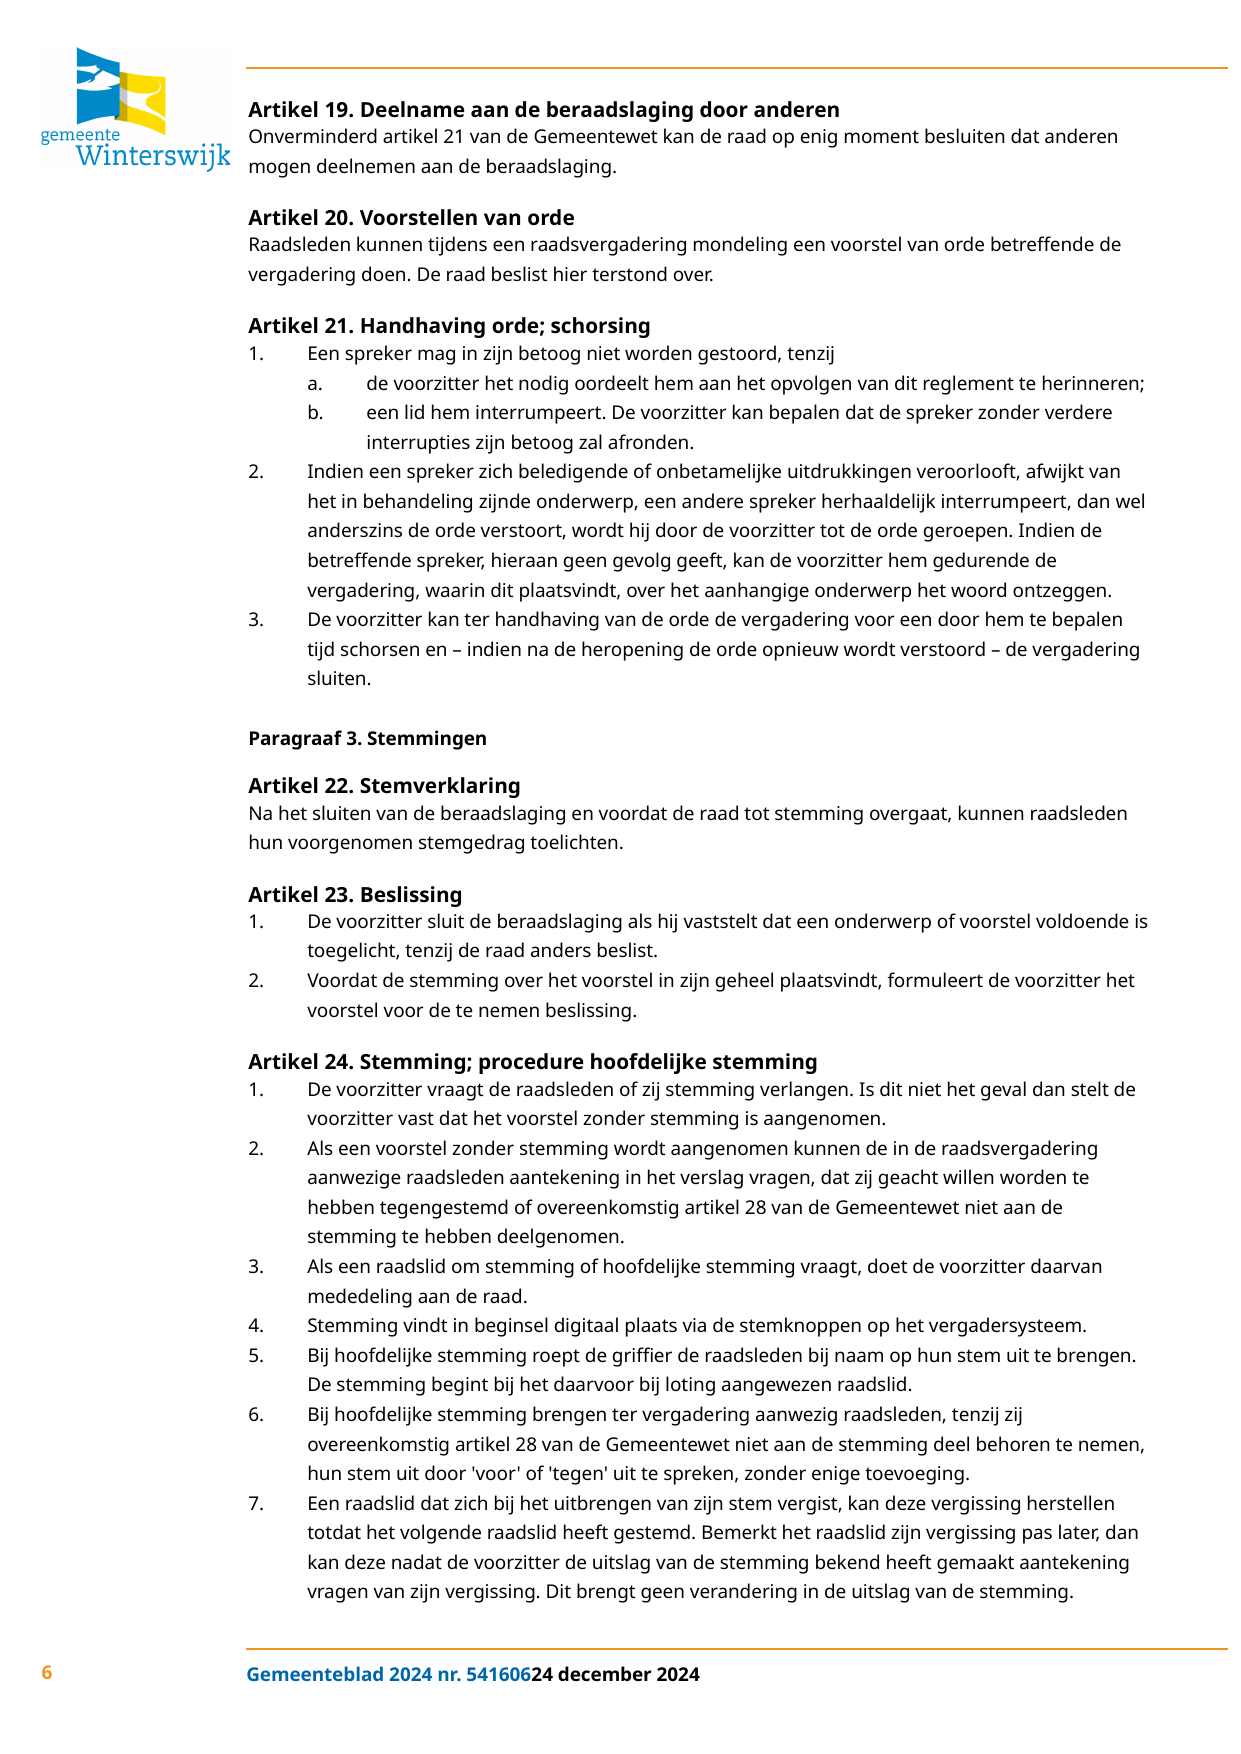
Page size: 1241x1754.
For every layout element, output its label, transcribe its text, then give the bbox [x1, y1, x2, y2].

list de voorzitter het nodig oordeelt hem aan het opvolgen van dit reglement te herinneren; [307, 370, 1152, 395]
list De voorzitter vraagt de raadsleden of zij stemming verlangen. Is dit niet het geval dan stelt de voorzitter vast dat het voorstel zonder stemming is aangenomen. [248, 1076, 1152, 1131]
list De voorzitter kan ter handhaving van de orde de vergadering voor een door hem te bepalen tijd schorsen en – indien na de heropening de orde opnieuw wordt verstoord – de vergadering sluiten. [248, 606, 1152, 691]
list Stemming vindt in beginsel digitaal plaats via de stemknoppen op het vergadersysteem. [248, 1312, 1152, 1338]
text Paragraaf 3. Stemmingen [248, 725, 1152, 750]
text Artikel 24. Stemming; procedure hoofdelijke stemming [248, 1047, 1152, 1076]
picture [225, 153, 231, 162]
text Raadsleden kunnen tijdens een raadsvergadering mondeling een voorstel van orde betreffende de vergadering doen. De raad beslist hier terstond over. [248, 232, 1152, 287]
list Bij hoofdelijke stemming roept de griffier de raadsleden bij naam op hun stem uit te brengen. De stemming begint bij het daarvoor bij loting aangewezen raadslid. [248, 1342, 1152, 1397]
list Een raadslid dat zich bij het uitbrengen van zijn stem vergist, kan deze vergissing herstellen totdat het volgende raadslid heeft gestemd. Bemerkt het raadslid zijn vergissing pas later, dan kan deze nadat de voorzitter de uitslag van de stemming bekend heeft gemaakt aantekening vragen van zijn vergissing. Dit brengt geen verandering in de uitslag van de stemming. [248, 1490, 1152, 1604]
text Na het sluiten van de beraadslaging en voordat de raad tot stemming overgaat, kunnen raadsleden hun voorgenomen stemgedrag toelichten. [248, 800, 1152, 855]
list een lid hem interrumpeert. De voorzitter kan bepalen dat de spreker zonder verdere interrupties zijn betoog zal afronden. [307, 399, 1152, 454]
text Artikel 19. Deelname aan de beraadslaging door anderen [248, 95, 1152, 123]
list De voorzitter sluit de beraadslaging als hij vaststelt dat een onderwerp of voorstel voldoende is toegelicht, tenzij de raad anders beslist. [248, 908, 1152, 963]
text Artikel 21. Handhaving orde; schorsing [248, 312, 1152, 340]
list Indien een spreker zich beledigende of onbetamelijke uitdrukkingen veroorlooft, afwijkt van het in behandeling zijnde onderwerp, een andere spreker herhaaldelijk interrumpeert, dan wel anderszins de orde verstoort, wordt hij door de voorzitter tot de orde geroepen. Indien de betreffende spreker, hieraan geen gevolg geeft, kan de voorzitter hem gedurende de vergadering, waarin dit plaatsvindt, over het aanhangige onderwerp het woord ontzeggen. [248, 458, 1152, 602]
text Artikel 22. Stemverklaring [248, 771, 1152, 800]
text Onverminderd artikel 21 van de Gemeentewet kan de raad op enig moment besluiten dat anderen mogen deelnemen aan de beraadslaging. [248, 123, 1152, 178]
list Voordat de stemming over het voorstel in zijn geheel plaatsvindt, formuleert de voorzitter het voorstel voor de te nemen beslissing. [248, 967, 1152, 1023]
list Bij hoofdelijke stemming brengen ter vergadering aanwezig raadsleden, tenzij zij overeenkomstig artikel 28 van de Gemeentewet niet aan de stemming deel behoren te nemen, hun stem uit door 'voor' of 'tegen' uit te spreken, zonder enige toevoeging. [248, 1401, 1152, 1486]
list Als een raadslid om stemming of hoofdelijke stemming vraagt, doet de voorzitter daarvan mededeling aan de raad. [248, 1253, 1152, 1308]
list Als een voorstel zonder stemming wordt aangenomen kunnen de in de raadsvergadering aanwezige raadsleden aantekening in het verslag vragen, dat zij geacht willen worden te hebben tegengestemd of overeenkomstig artikel 28 van de Gemeentewet niet aan de stemming te hebben deelgenomen. [248, 1135, 1152, 1249]
picture [41, 47, 231, 172]
text Artikel 20. Voorstellen van orde [248, 203, 1152, 232]
text Artikel 23. Beslissing [248, 880, 1152, 908]
list Een spreker mag in zijn betoog niet worden gestoord, tenzij [248, 340, 1152, 366]
